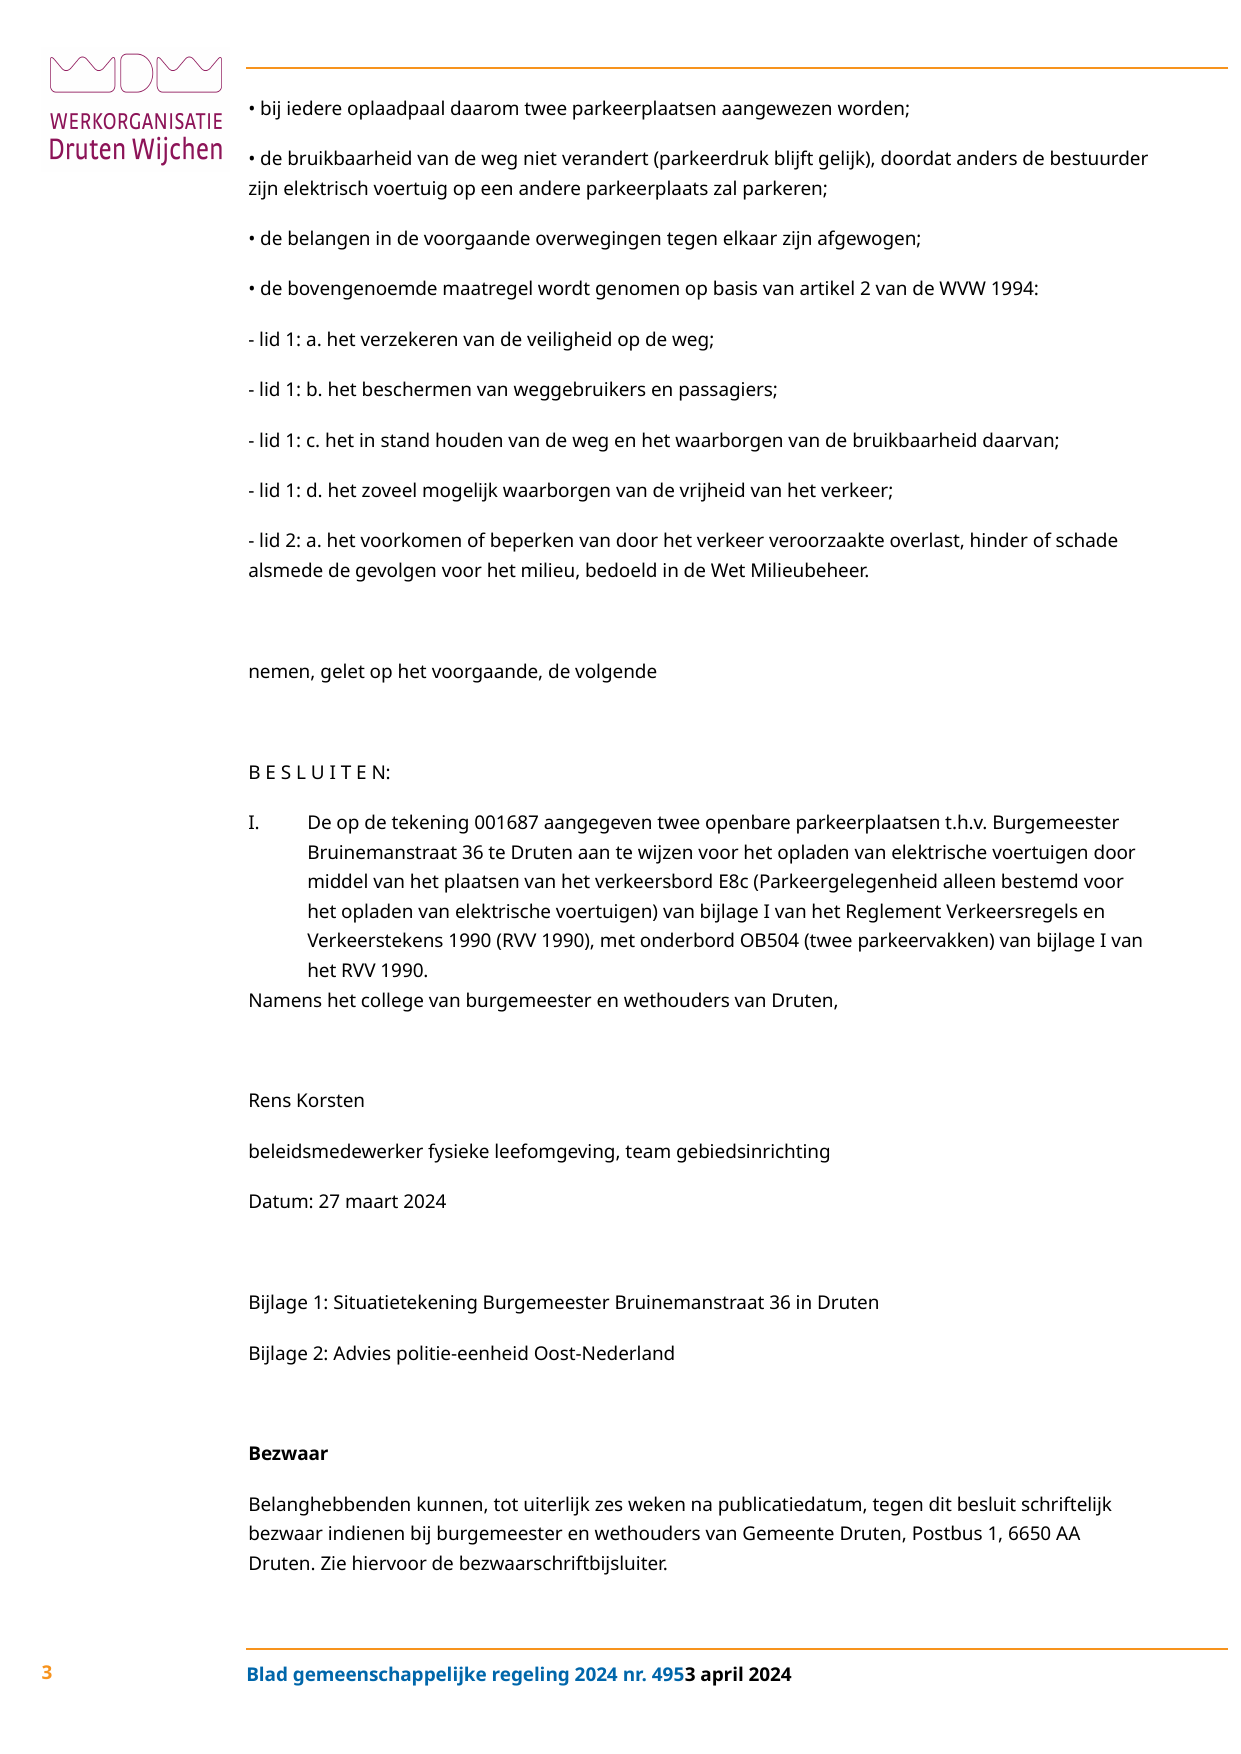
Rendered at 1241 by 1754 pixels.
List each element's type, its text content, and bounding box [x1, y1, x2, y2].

text Belanghebbenden kunnen, tot uiterlijk zes weken na publicatiedatum, tegen dit besluit schriftelijk bezwaar indienen bij burgemeester en wethouders van Gemeente Druten, Postbus 1, 6650 AA Druten. Zie hiervoor de bezwaarschriftbijsluiter. [248, 1491, 1152, 1576]
text • de bruikbaarheid van de weg niet verandert (parkeerdruk blijft gelijk), doordat anders de bestuurder zijn elektrisch voertuig op een andere parkeerplaats zal parkeren; [248, 145, 1152, 201]
text Rens Korsten [248, 1088, 1152, 1113]
list De op de tekening 001687 aangegeven twee openbare parkeerplaatsen t.h.v. Burgemeester Bruinemanstraat 36 te Druten aan te wijzen voor het opladen van elektrische voertuigen door middel van het plaatsen van het verkeersbord E8c (Parkeergelegenheid alleen bestemd voor het opladen van elektrische voertuigen) van bijlage I van het Reglement Verkeersregels en Verkeerstekens 1990 (RVV 1990), met onderbord OB504 (twee parkeervakken) van bijlage I van het RVV 1990. [248, 809, 1152, 983]
text - lid 1: a. het verzekeren van de veiligheid op de weg; [248, 326, 1152, 352]
text nemen, gelet op het voorgaande, de volgende [248, 658, 1152, 684]
text - lid 1: d. het zoveel mogelijk waarborgen van de vrijheid van het verkeer; [248, 477, 1152, 503]
text Datum: 27 maart 2024 [248, 1188, 1152, 1214]
text Namens het college van burgemeester en wethouders van Druten, [248, 987, 1152, 1013]
text Bezwaar [248, 1441, 1152, 1466]
text B E S L U I T E N: [248, 759, 1152, 785]
text • bij iedere oplaadpaal daarom twee parkeerplaatsen aangewezen worden; [248, 95, 1152, 121]
text - lid 1: b. het beschermen van weggebruikers en passagiers; [248, 376, 1152, 402]
picture [41, 47, 231, 172]
text - lid 2: a. het voorkomen of beperken van door het verkeer veroorzaakte overlast, hinder of schade alsmede de gevolgen voor het milieu, bedoeld in de Wet Milieubeheer. [248, 528, 1152, 583]
text Bijlage 1: Situatietekening Burgemeester Bruinemanstraat 36 in Druten [248, 1289, 1152, 1315]
text - lid 1: c. het in stand houden van de weg en het waarborgen van de bruikbaarheid daarvan; [248, 427, 1152, 453]
text • de belangen in de voorgaande overwegingen tegen elkaar zijn afgewogen; [248, 225, 1152, 251]
text beleidsmedewerker fysieke leefomgeving, team gebiedsinrichting [248, 1138, 1152, 1164]
text Bijlage 2: Advies politie-eenheid Oost-Nederland [248, 1340, 1152, 1366]
text • de bovengenoemde maatregel wordt genomen op basis van artikel 2 van de WVW 1994: [248, 276, 1152, 301]
